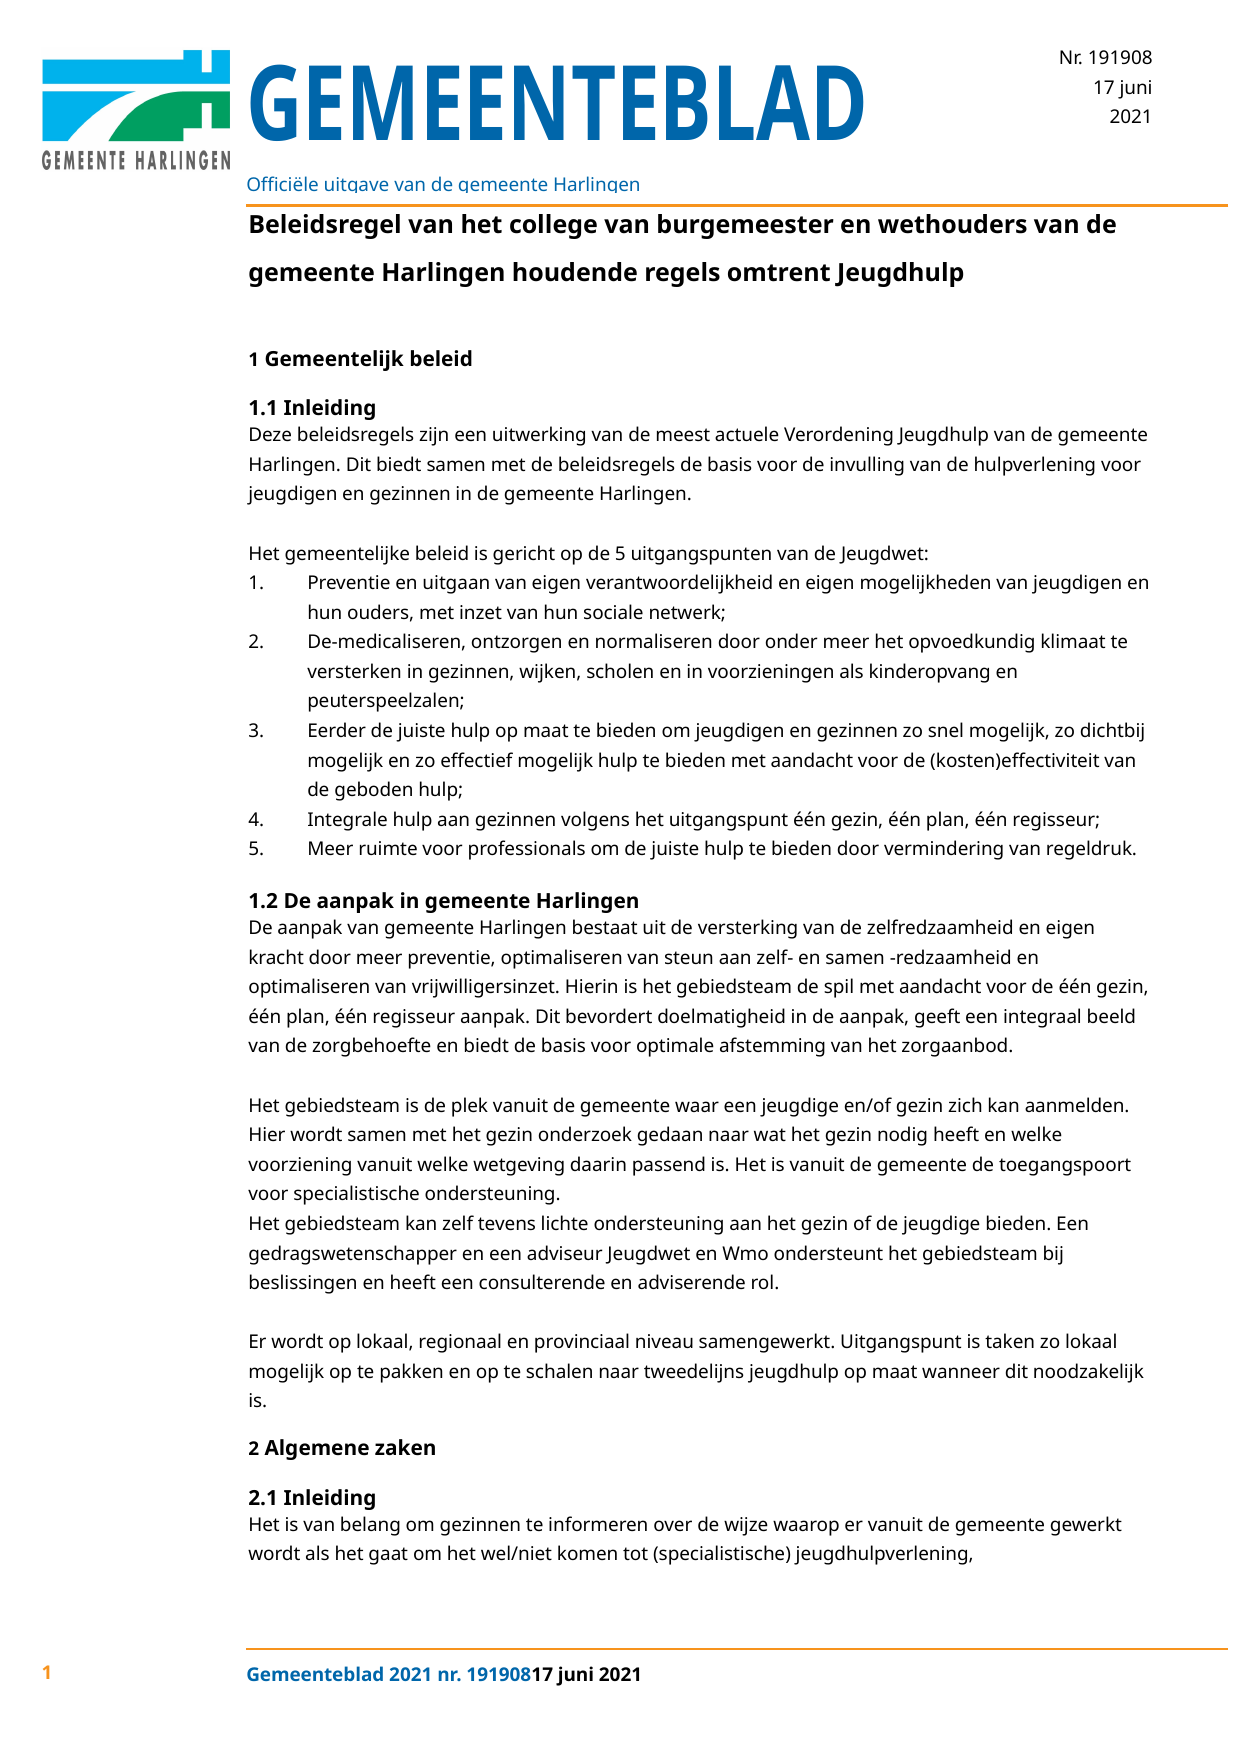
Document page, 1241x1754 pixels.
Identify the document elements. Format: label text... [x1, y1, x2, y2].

text Er wordt op lokaal, regionaal en provinciaal niveau samengewerkt. Uitgangspunt is taken zo lokaal mogelijk op te pakken en op te schalen naar tweedelijns jeugdhulp op maat wanneer dit noodzakelijk is. [248, 1328, 1152, 1413]
text 1 Gemeentelijk beleid [248, 344, 1152, 372]
text Het gebiedsteam is de plek vanuit de gemeente waar een jeugdige en/of gezin zich kan aanmelden. Hier wordt samen met het gezin onderzoek gedaan naar wat het gezin nodig heeft en welke voorziening vanuit welke wetgeving daarin passend is. Het is vanuit de gemeente de toegangspoort voor specialistische ondersteuning. [248, 1092, 1152, 1206]
list De-medicaliseren, ontzorgen en normaliseren door onder meer het opvoedkundig klimaat te versterken in gezinnen, wijken, scholen en in voorzieningen als kinderopvang en peuterspeelzalen; [248, 628, 1152, 713]
text Het gemeentelijke beleid is gericht op de 5 uitgangspunten van de Jeugdwet: [248, 540, 1152, 565]
text Het gebiedsteam kan zelf tevens lichte ondersteuning aan het gezin of de jeugdige bieden. Een gedragswetenschapper en een adviseur Jeugdwet en Wmo ondersteunt het gebiedsteam bij beslissingen en heeft een consulterende en adviserende rol. [248, 1210, 1152, 1295]
text 2 Algemene zaken [248, 1433, 1152, 1462]
text 1.2 De aanpak in gemeente Harlingen [248, 886, 1152, 914]
list Preventie en uitgaan van eigen verantwoordelijkheid en eigen mogelijkheden van jeugdigen en hun ouders, met inzet van hun sociale netwerk; [248, 569, 1152, 624]
list Eerder de juiste hulp op maat te bieden om jeugdigen en gezinnen zo snel mogelijk, zo dichtbij mogelijk en zo effectief mogelijk hulp te bieden met aandacht voor de (kosten)effectiviteit van de geboden hulp; [248, 717, 1152, 802]
text Deze beleidsregels zijn een uitwerking van de meest actuele Verordening Jeugdhulp van de gemeente Harlingen. Dit biedt samen met de beleidsregels de basis voor de invulling van de hulpverlening voor jeugdigen en gezinnen in de gemeente Harlingen. [248, 421, 1152, 506]
text De aanpak van gemeente Harlingen bestaat uit de versterking van de zelfredzaamheid en eigen kracht door meer preventie, optimaliseren van steun aan zelf- en samen -redzaamheid en optimaliseren van vrijwilligersinzet. Hierin is het gebiedsteam de spil met aandacht voor de één gezin, één plan, één regisseur aanpak. Dit bevordert doelmatigheid in de aanpak, geeft een integraal beeld van de zorgbehoefte en biedt de basis voor optimale afstemming van het zorgaanbod. [248, 914, 1152, 1058]
text 2.1 Inleiding [248, 1483, 1152, 1511]
list Integrale hulp aan gezinnen volgens het uitgangspunt één gezin, één plan, één regisseur; [248, 806, 1152, 832]
text Beleidsregel van het college van burgemeester en wethouders van de gemeente Harlingen houdende regels omtrent Jeugdhulp [248, 207, 1152, 288]
text 1.1 Inleiding [248, 393, 1152, 421]
text Het is van belang om gezinnen te informeren over de wijze waarop er vanuit de gemeente gewerkt wordt als het gaat om het wel/niet komen tot (specialistische) jeugdhulpverlening, [248, 1511, 1152, 1566]
list Meer ruimte voor professionals om de juiste hulp te bieden door vermindering van regeldruk. [248, 836, 1152, 861]
picture [41, 47, 231, 172]
